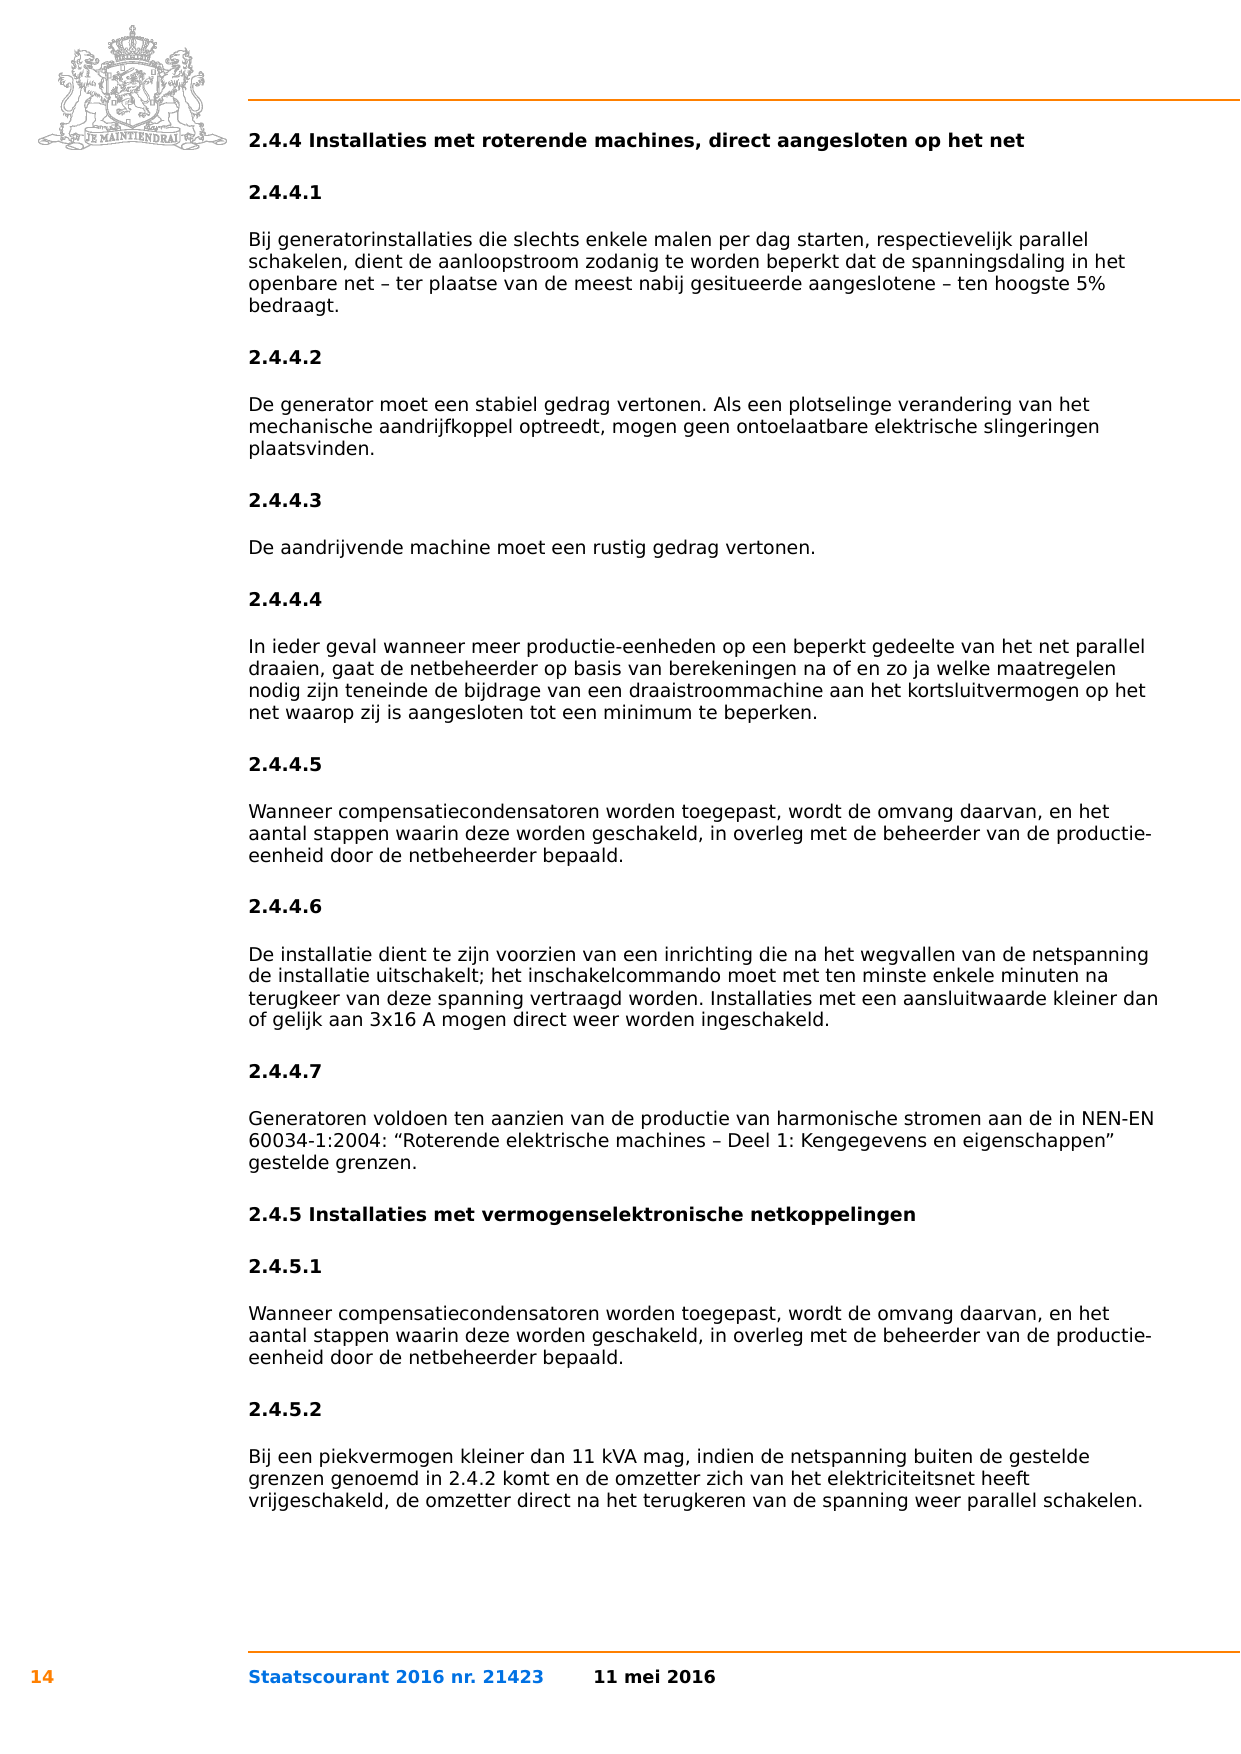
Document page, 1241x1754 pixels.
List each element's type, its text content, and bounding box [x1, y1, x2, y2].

text Bij generatorinstallaties die slechts enkele malen per dag starten, respectievelijk parallel schakelen, dient de aanloopstroom zodanig te worden beperkt dat de spanningsdaling in het openbare net – ter plaatse van de meest nabij gesitueerde aangeslotene – ten hoogste 5% bedraagt. [248, 229, 1163, 317]
text Wanneer compensatiecondensatoren worden toegepast, wordt de omvang daarvan, en het aantal stappen waarin deze worden geschakeld, in overleg met de beheerder van de productie-eenheid door de netbeheerder bepaald. [248, 1303, 1163, 1369]
subtitle 2.4.5.2 [248, 1399, 1163, 1421]
subtitle 2.4.4.2 [248, 347, 1163, 369]
text Wanneer compensatiecondensatoren worden toegepast, wordt de omvang daarvan, en het aantal stappen waarin deze worden geschakeld, in overleg met de beheerder van de productie-eenheid door de netbeheerder bepaald. [248, 801, 1163, 866]
subtitle 2.4.4.5 [248, 753, 1163, 776]
subtitle 2.4.5 Installaties met vermogenselektronische netkoppelingen [248, 1204, 1163, 1226]
text De generator moet een stabiel gedrag vertonen. Als een plotselinge verandering van het mechanische aandrijfkoppel optreedt, mogen geen ontoelaatbare elektrische slingeringen plaatsvinden. [248, 394, 1163, 460]
subtitle 2.4.4.3 [248, 490, 1163, 512]
subtitle 2.4.4.6 [248, 896, 1163, 918]
subtitle 2.4.4.7 [248, 1061, 1163, 1083]
subtitle 2.4.4 Installaties met roterende machines, direct aangesloten op het net [248, 130, 1163, 152]
picture [38, 25, 227, 150]
subtitle 2.4.4.4 [248, 589, 1163, 611]
text In ieder geval wanneer meer productie-eenheden op een beperkt gedeelte van het net parallel draaien, gaat de netbeheerder op basis van berekeningen na of en zo ja welke maatregelen nodig zijn teneinde de bijdrage van een draaistroommachine aan het kortsluitvermogen op het net waarop zij is aangesloten tot een minimum te beperken. [248, 636, 1163, 723]
text De installatie dient te zijn voorzien van een inrichting die na het wegvallen van de netspanning de installatie uitschakelt; het inschakelcommando moet met ten minste enkele minuten na terugkeer van deze spanning vertraagd worden. Installaties met een aansluitwaarde kleiner dan of gelijk aan 3x16 A mogen direct weer worden ingeschakeld. [248, 943, 1163, 1031]
text Bij een piekvermogen kleiner dan 11 kVA mag, indien de netspanning buiten de gestelde grenzen genoemd in 2.4.2 komt en de omzetter zich van het elektriciteitsnet heeft vrijgeschakeld, de omzetter direct na het terugkeren van de spanning weer parallel schakelen. [248, 1446, 1163, 1512]
subtitle 2.4.5.1 [248, 1256, 1163, 1278]
text Generatoren voldoen ten aanzien van de productie van harmonische stromen aan de in NEN-EN 60034-1:2004: “Roterende elektrische machines – Deel 1: Kengegevens en eigenschappen” gestelde grenzen. [248, 1108, 1163, 1174]
text De aandrijvende machine moet een rustig gedrag vertonen. [248, 537, 1163, 559]
subtitle 2.4.4.1 [248, 182, 1163, 204]
